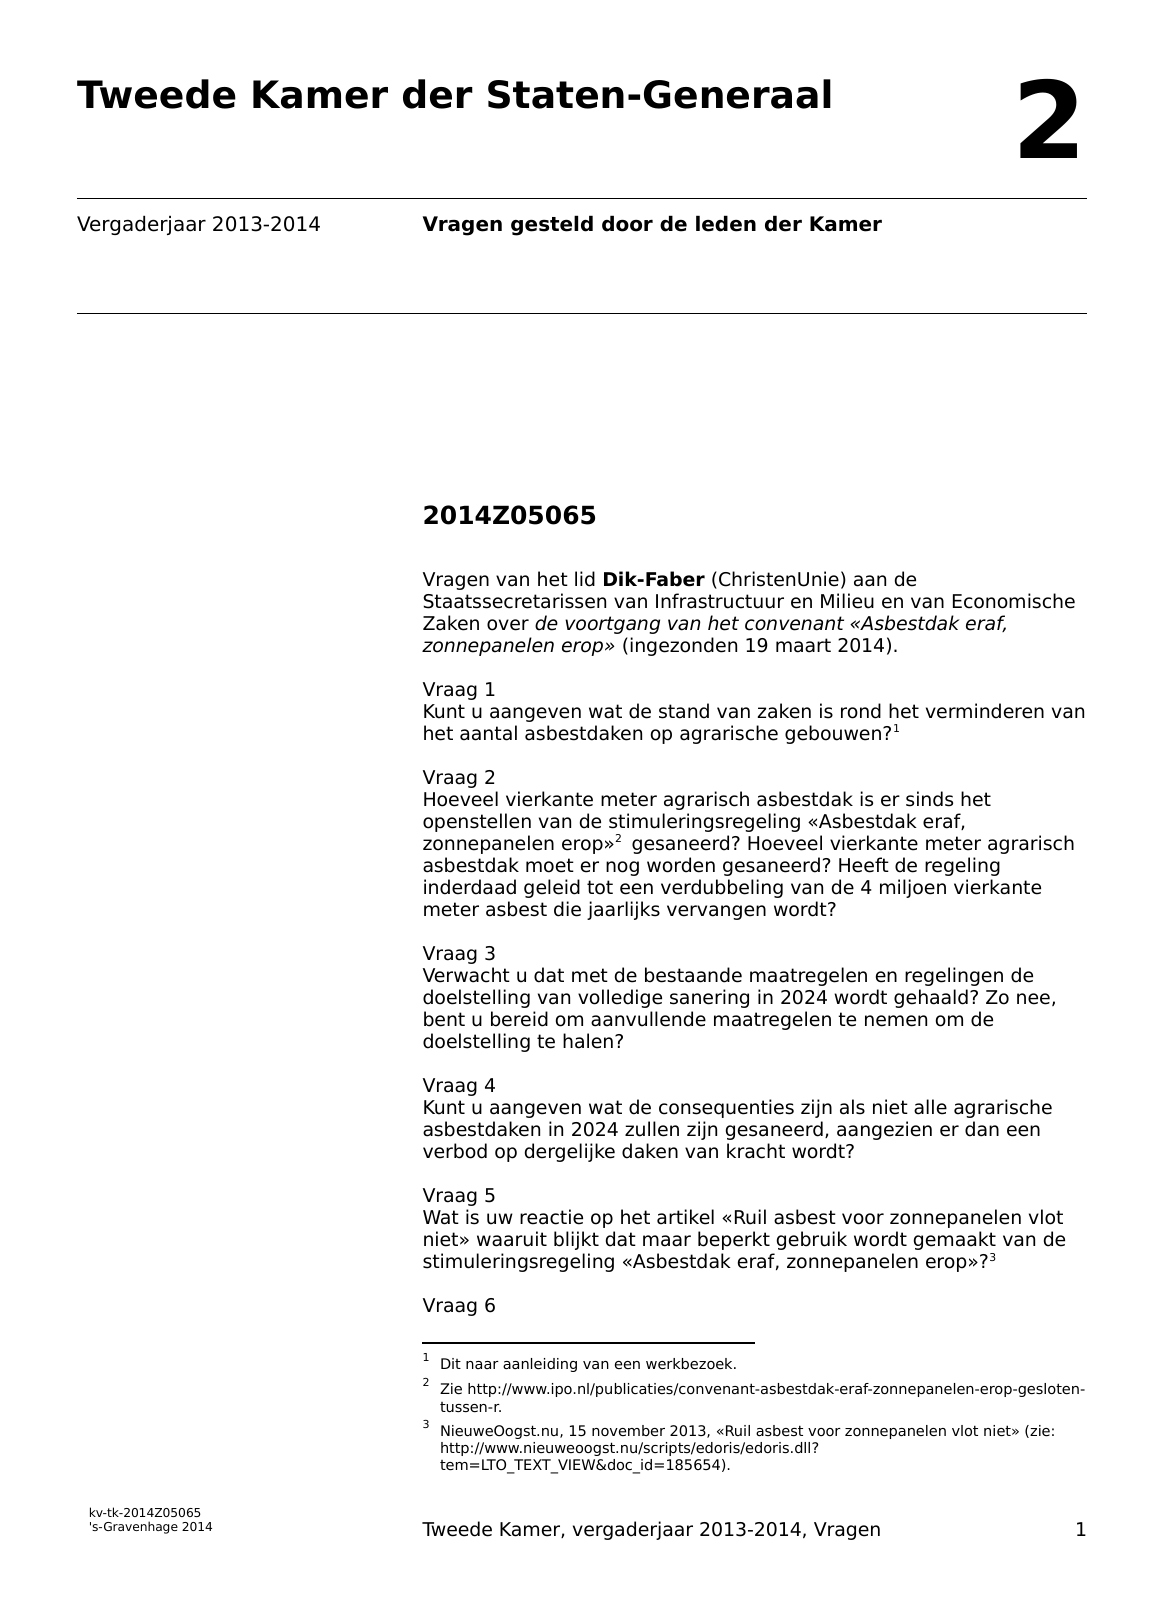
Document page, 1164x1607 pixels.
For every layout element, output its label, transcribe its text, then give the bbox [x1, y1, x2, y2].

text Wat is uw reactie op het artikel «Ruil asbest voor zonnepanelen vlot niet» waaruit blijkt dat maar beperkt gebruik wordt gemaakt van de stimuleringsregeling «Asbestdak eraf, zonnepanelen erop»? [422, 1207, 1087, 1273]
text Vragen van het lid Dik-Faber (ChristenUnie) aan de Staatssecretarissen van Infrastructuur en Milieu en van Economische Zaken over de voortgang van het convenant «Asbestdak eraf, zonnepanelen erop» (ingezonden 19 maart 2014). [422, 569, 1087, 657]
text Kunt u aangeven wat de consequenties zijn als niet alle agrarische asbestdaken in 2024 zullen zijn gesaneerd, aangezien er dan een verbod op dergelijke daken van kracht wordt? [422, 1097, 1087, 1163]
text Hoeveel vierkante meter agrarisch asbestdak is er sinds het openstellen van de stimuleringsregeling «Asbestdak eraf, zonnepanelen erop» gesaneerd? Hoeveel vierkante meter agrarisch asbestdak moet er nog worden gesaneerd? Heeft de regeling inderdaad geleid tot een verdubbeling van de 4 miljoen vierkante meter asbest die jaarlijks vervangen wordt? [422, 789, 1087, 921]
text Vraag 3 [422, 943, 1087, 965]
text Zie http://www.ipo.nl/publicaties/convenant-asbestdak-eraf-zonnepanelen-erop-gesloten-tussen-r. [422, 1377, 1087, 1416]
table_cell Vergaderjaar 2013-2014 [77, 199, 422, 313]
text kv-tk-2014Z05065 [88, 1506, 323, 1520]
text 's-Gravenhage 2014 [88, 1520, 323, 1534]
text NieuweOogst.nu, 15 november 2013, «Ruil asbest voor zonnepanelen vlot niet» (zie: http://www.nieuweoogst.nu/scripts/edoris/edoris.dll?tem=LTO_TEXT_VIEW&doc_id=185654). [422, 1418, 1087, 1474]
text Verwacht u dat met de bestaande maatregelen en regelingen de doelstelling van volledige sanering in 2024 wordt gehaald? Zo nee, bent u bereid om aanvullende maatregelen te nemen om de doelstelling te halen? [422, 965, 1087, 1053]
table_header Tweede Kamer der Staten-Generaal [77, 59, 886, 198]
text Kunt u aangeven wat de stand van zaken is rond het verminderen van het aantal asbestdaken op agrarische gebouwen? [422, 701, 1087, 745]
text 2014Z05065 [422, 501, 1087, 531]
text Vraag 5 [422, 1185, 1087, 1207]
text Vraag 2 [422, 767, 1087, 789]
text Vraag 1 [422, 679, 1087, 701]
table_header 2 [886, 59, 1087, 198]
text Dit naar aanleiding van een werkbezoek. [422, 1352, 1087, 1374]
table_cell Vragen gesteld door de leden der Kamer [422, 199, 1087, 313]
text Vraag 4 [422, 1075, 1087, 1097]
text Vraag 6 [422, 1295, 1087, 1317]
